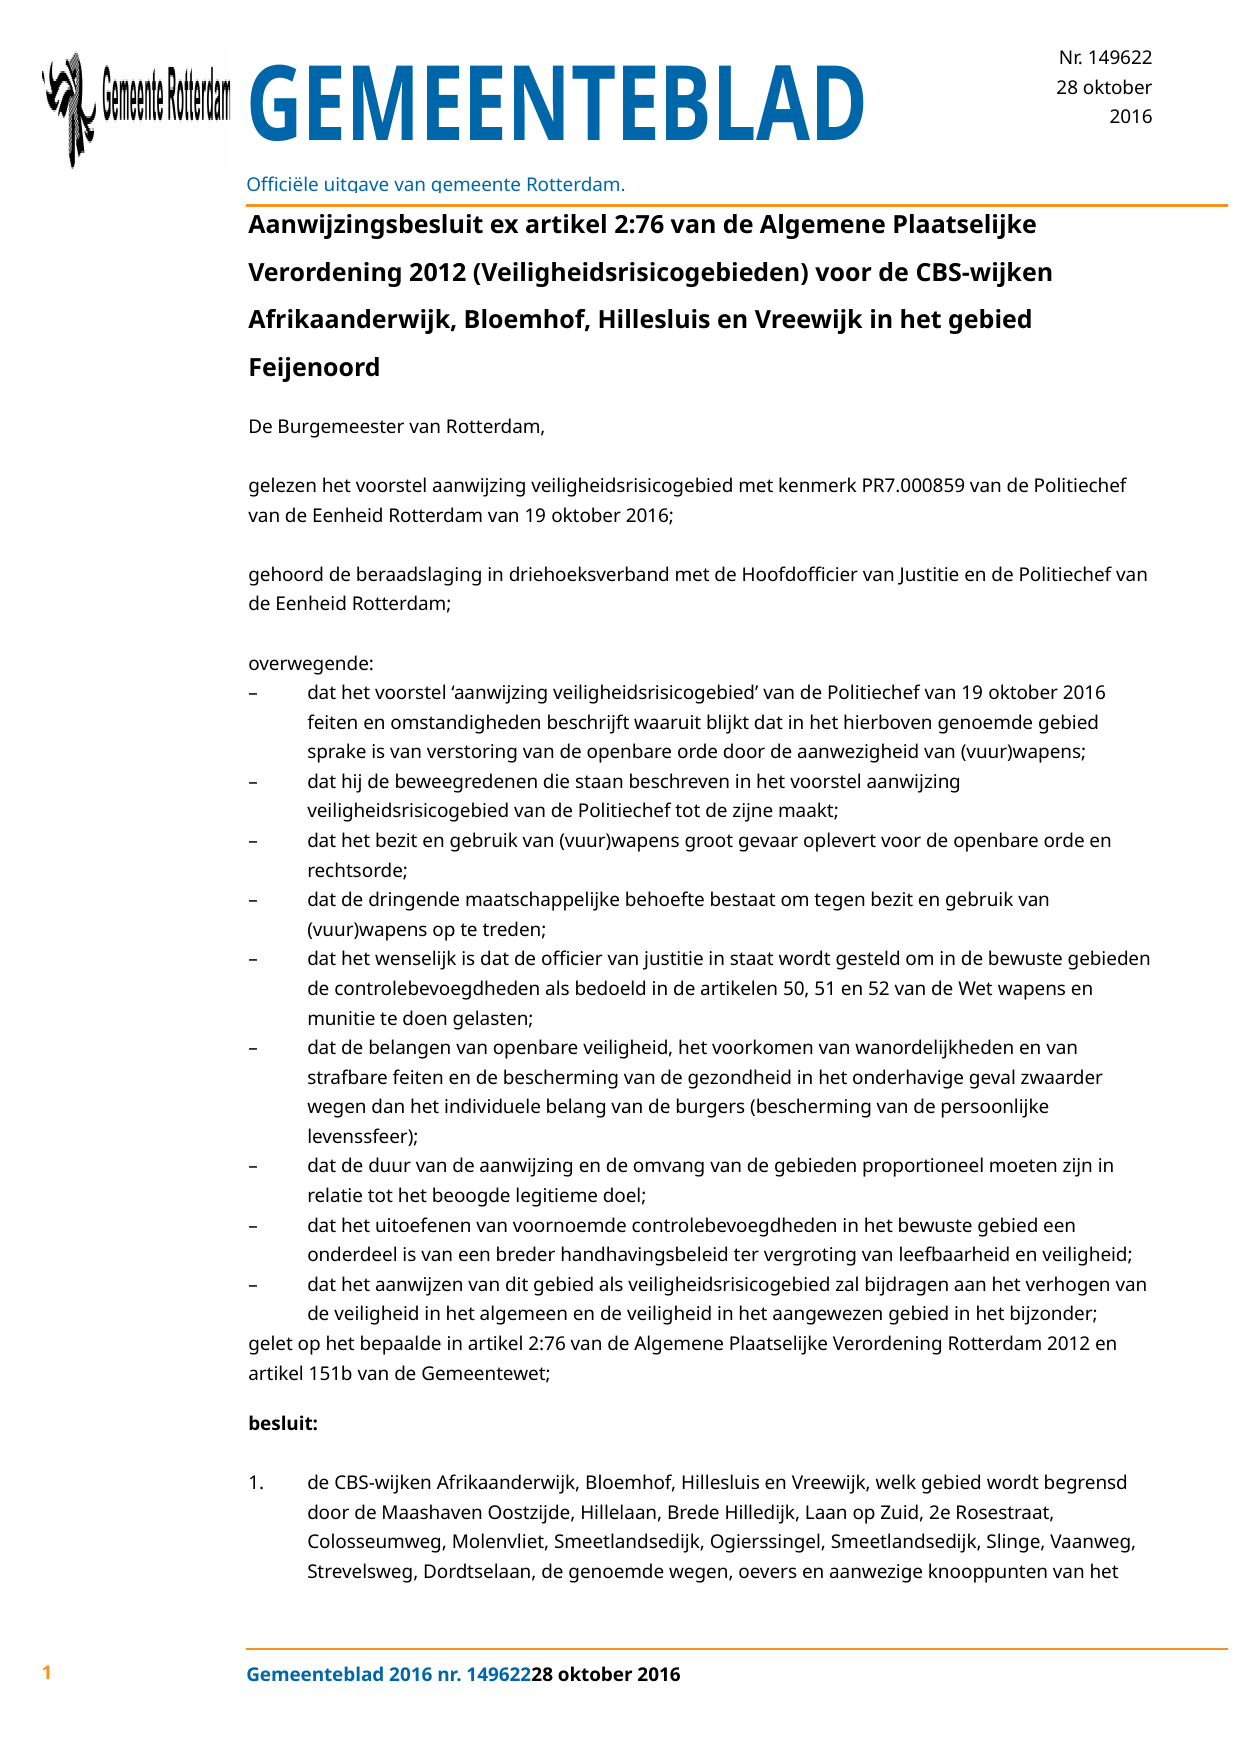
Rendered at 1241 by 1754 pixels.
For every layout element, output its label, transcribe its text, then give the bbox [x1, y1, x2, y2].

list dat de duur van de aanwijzing en de omvang van de gebieden proportioneel moeten zijn in relatie tot het beoogde legitieme doel; [248, 1153, 1152, 1208]
text gelet op het bepaalde in artikel 2:76 van de Algemene Plaatselijke Verordening Rotterdam 2012 en artikel 151b van de Gemeentewet; [248, 1330, 1152, 1386]
list dat het uitoefenen van voornoemde controlebevoegdheden in het bewuste gebied een onderdeel is van een breder handhavingsbeleid ter vergroting van leefbaarheid en veiligheid; [248, 1212, 1152, 1267]
text gelezen het voorstel aanwijzing veiligheidsrisicogebied met kenmerk PR7.000859 van de Politiechef van de Eenheid Rotterdam van 19 oktober 2016; [248, 472, 1152, 528]
list dat de dringende maatschappelijke behoefte bestaat om tegen bezit en gebruik van (vuur)wapens op te treden; [248, 886, 1152, 942]
list dat het bezit en gebruik van (vuur)wapens groot gevaar oplevert voor de openbare orde en rechtsorde; [248, 827, 1152, 883]
list dat het wenselijk is dat de officier van justitie in staat wordt gesteld om in de bewuste gebieden de controlebevoegdheden als bedoeld in de artikelen 50, 51 en 52 van de Wet wapens en munitie te doen gelasten; [248, 946, 1152, 1031]
list dat hij de beweegredenen die staan beschreven in het voorstel aanwijzing veiligheidsrisicogebied van de Politiechef tot de zijne maakt; [248, 768, 1152, 823]
text besluit: [248, 1410, 1152, 1436]
text Aanwijzingsbesluit ex artikel 2:76 van de Algemene Plaatselijke Verordening 2012 (Veiligheidsrisicogebieden) voor de CBS-wijken Afrikaanderwijk, Bloemhof, Hillesluis en Vreewijk in het gebied Feijenoord [248, 207, 1152, 384]
text De Burgemeester van Rotterdam, [248, 413, 1152, 439]
list dat de belangen van openbare veiligheid, het voorkomen van wanordelijkheden en van strafbare feiten en de bescherming van de gezondheid in het onderhavige geval zwaarder wegen dan het individuele belang van de burgers (bescherming van de persoonlijke levenssfeer); [248, 1034, 1152, 1149]
picture [41, 47, 231, 172]
text gehoord de beraadslaging in driehoeksverband met de Hoofdofficier van Justitie en de Politiechef van de Eenheid Rotterdam; [248, 561, 1152, 616]
text overwegende: [248, 650, 1152, 676]
list dat het aanwijzen van dit gebied als veiligheidsrisicogebied zal bijdragen aan het verhogen van de veiligheid in het algemeen en de veiligheid in het aangewezen gebied in het bijzonder; [248, 1271, 1152, 1326]
list dat het voorstel ‘aanwijzing veiligheidsrisicogebied’ van de Politiechef van 19 oktober 2016 feiten en omstandigheden beschrijft waaruit blijkt dat in het hierboven genoemde gebied sprake is van verstoring van de openbare orde door de aanwezigheid van (vuur)wapens; [248, 679, 1152, 764]
list de CBS-wijken Afrikaanderwijk, Bloemhof, Hillesluis en Vreewijk, welk gebied wordt begrensd door de Maashaven Oostzijde, Hillelaan, Brede Hilledijk, Laan op Zuid, 2e Rosestraat, Colosseumweg, Molenvliet, Smeetlandsedijk, Ogierssingel, Smeetlandsedijk, Slinge, Vaanweg, Strevelsweg, Dordtselaan, de genoemde wegen, oevers en aanwezige knooppunten van het [248, 1469, 1152, 1584]
